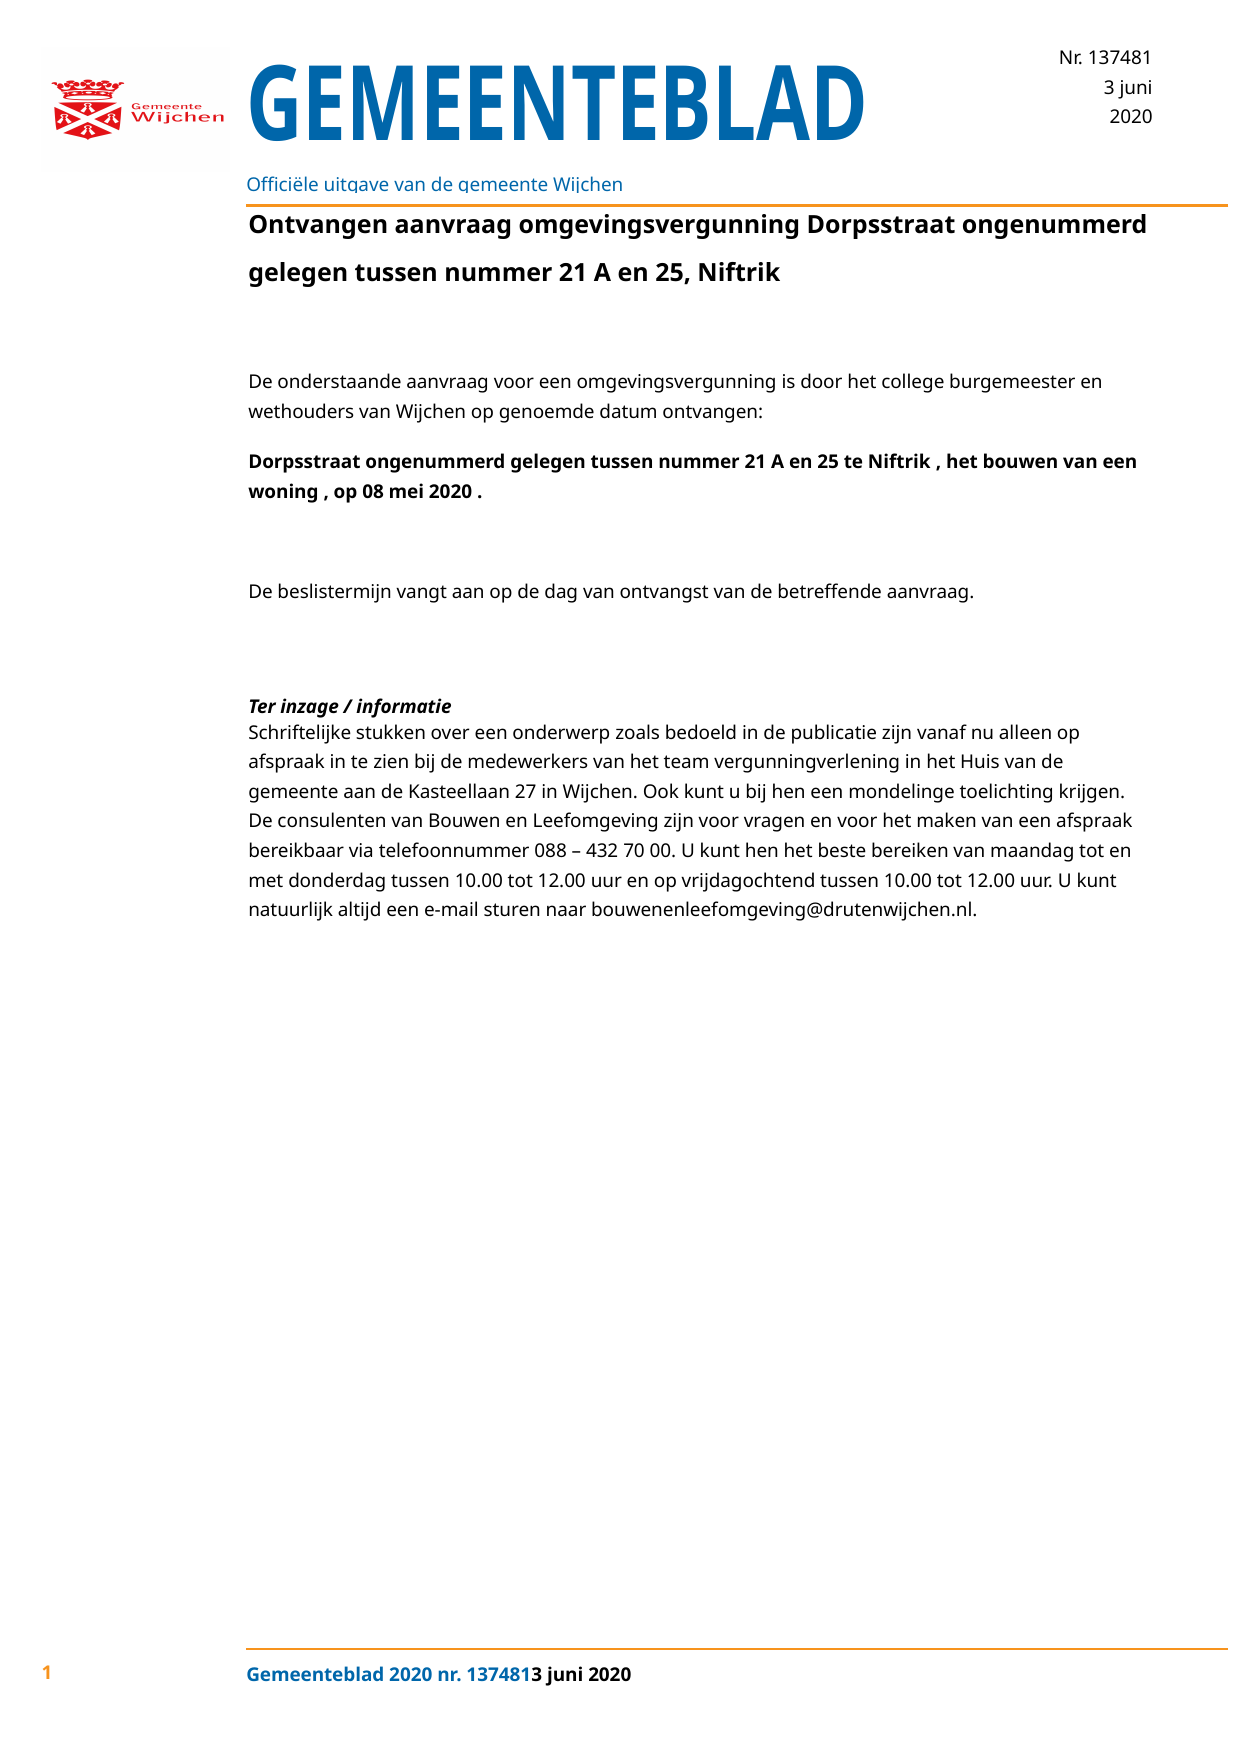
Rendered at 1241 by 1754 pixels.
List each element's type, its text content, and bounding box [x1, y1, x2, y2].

text Dorpsstraat ongenummerd gelegen tussen nummer 21 A en 25 te Niftrik , het bouwen van een woning , op 08 mei 2020 . [248, 448, 1152, 504]
text Ter inzage / informatie [248, 693, 1152, 719]
text Ontvangen aanvraag omgevingsvergunning Dorpsstraat ongenummerd gelegen tussen nummer 21 A en 25, Niftrik [248, 207, 1152, 288]
text Schriftelijke stukken over een onderwerp zoals bedoeld in de publicatie zijn vanaf nu alleen op afspraak in te zien bij de medewerkers van het team vergunningverlening in het Huis van de gemeente aan de Kasteellaan 27 in Wijchen. Ook kunt u bij hen een mondelinge toelichting krijgen. De consulenten van Bouwen en Leefomgeving zijn voor vragen en voor het maken van een afspraak bereikbaar via telefoonnummer 088 – 432 70 00. U kunt hen het beste bereiken van maandag tot en met donderdag tussen 10.00 tot 12.00 uur en op vrijdagochtend tussen 10.00 tot 12.00 uur. U kunt natuurlijk altijd een e-mail sturen naar bouwenenleefomgeving@drutenwijchen.nl. [248, 719, 1152, 922]
picture [41, 47, 231, 172]
text De beslistermijn vangt aan op de dag van ontvangst van de betreffende aanvraag. [248, 579, 1152, 604]
text De onderstaande aanvraag voor een omgevingsvergunning is door het college burgemeester en wethouders van Wijchen op genoemde datum ontvangen: [248, 368, 1152, 424]
